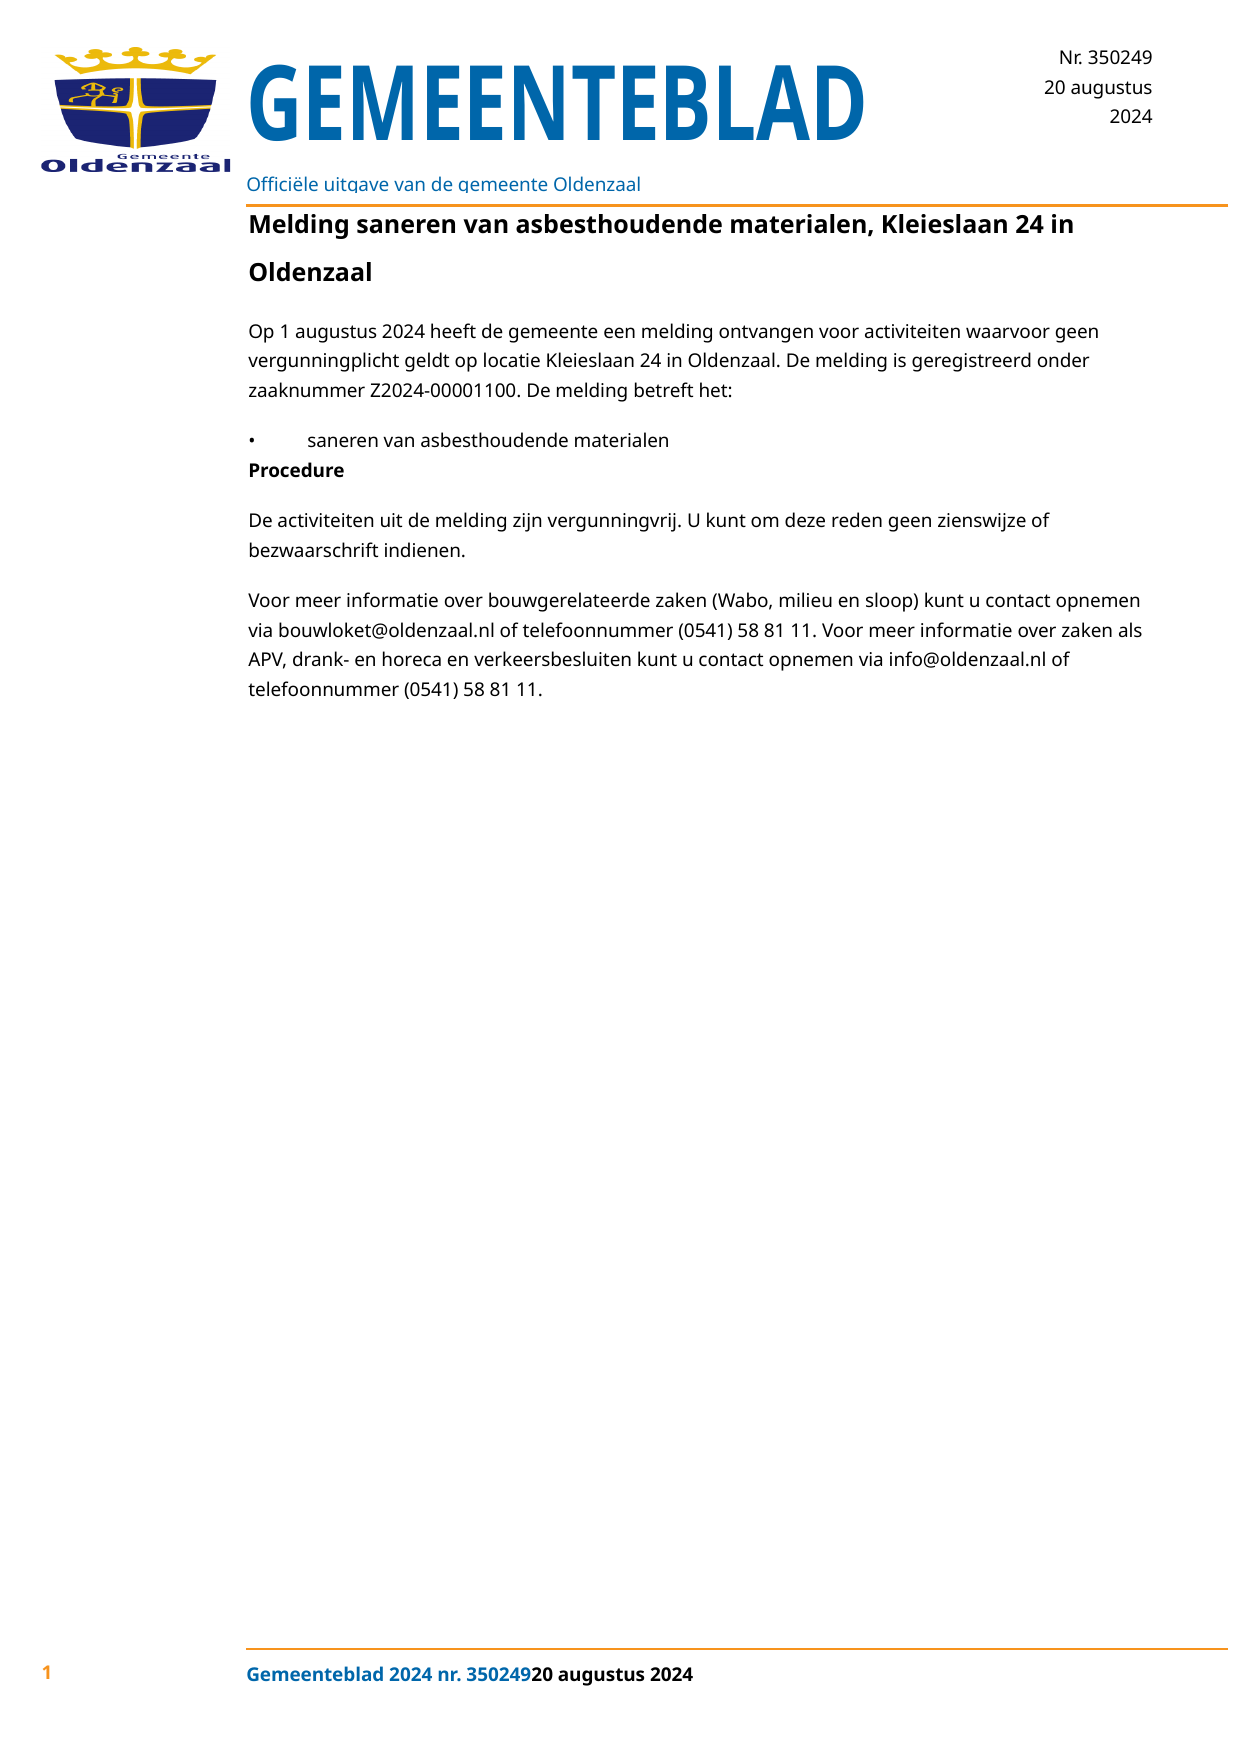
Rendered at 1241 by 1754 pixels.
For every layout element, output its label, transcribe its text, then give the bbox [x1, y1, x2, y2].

text Op 1 augustus 2024 heeft de gemeente een melding ontvangen voor activiteiten waarvoor geen vergunningplicht geldt op locatie Kleieslaan 24 in Oldenzaal. De melding is geregistreerd onder zaaknummer Z2024-00001100. De melding betreft het: [248, 318, 1152, 403]
text Procedure [248, 457, 1152, 483]
text Melding saneren van asbesthoudende materialen, Kleieslaan 24 in Oldenzaal [248, 207, 1152, 288]
text De activiteiten uit de melding zijn vergunningvrij. U kunt om deze reden geen zienswijze of bezwaarschrift indienen. [248, 507, 1152, 563]
text Voor meer informatie over bouwgerelateerde zaken (Wabo, milieu en sloop) kunt u contact opnemen via bouwloket@oldenzaal.nl of telefoonnummer (0541) 58 81 11. Voor meer informatie over zaken als APV, drank- en horeca en verkeersbesluiten kunt u contact opnemen via info@oldenzaal.nl of telefoonnummer (0541) 58 81 11. [248, 587, 1152, 702]
picture [41, 47, 231, 172]
list saneren van asbesthoudende materialen [248, 427, 1152, 453]
